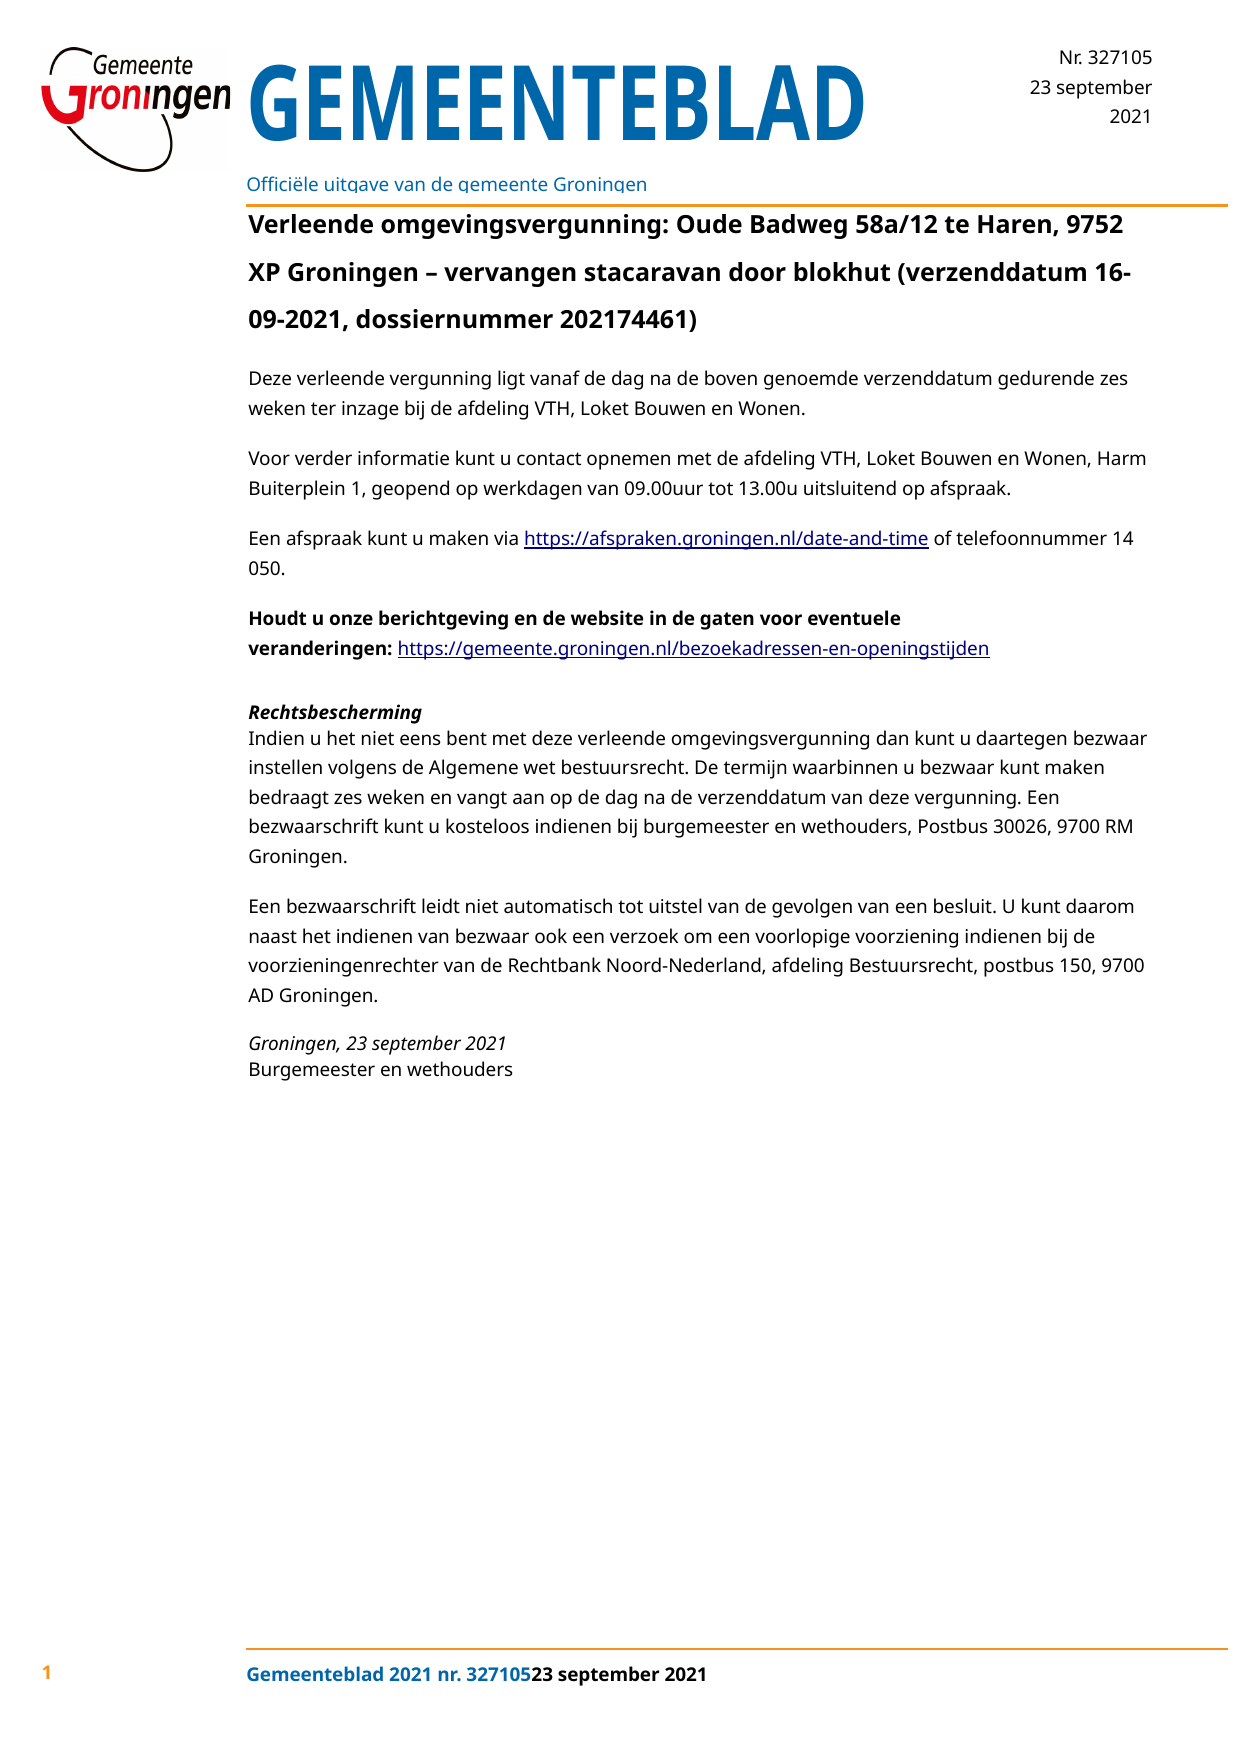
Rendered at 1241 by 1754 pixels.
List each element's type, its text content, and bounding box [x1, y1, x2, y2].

text Een afspraak kunt u maken via https://afspraken.groningen.nl/date-and-time of telefoonnummer 14 050. [248, 526, 1152, 581]
text Voor verder informatie kunt u contact opnemen met de afdeling VTH, Loket Bouwen en Wonen, Harm Buiterplein 1, geopend op werkdagen van 09.00uur tot 13.00u uitsluitend op afspraak. [248, 446, 1152, 501]
text Burgemeester en wethouders [248, 1056, 1152, 1082]
text Verleende omgevingsvergunning: Oude Badweg 58a/12 te Haren, 9752 XP Groningen – vervangen stacaravan door blokhut (verzenddatum 16-09-2021, dossiernummer 202174461) [248, 207, 1152, 336]
text Rechtsbescherming [248, 699, 1152, 725]
text Indien u het niet eens bent met deze verleende omgevingsvergunning dan kunt u daartegen bezwaar instellen volgens de Algemene wet bestuursrecht. De termijn waarbinnen u bezwaar kunt maken bedraagt zes weken en vangt aan op de dag na de verzenddatum van deze vergunning. Een bezwaarschrift kunt u kosteloos indienen bij burgemeester en wethouders, Postbus 30026, 9700 RM Groningen. [248, 725, 1152, 869]
text Houdt u onze berichtgeving en de website in de gaten voor eventuele veranderingen: https://gemeente.groningen.nl/bezoekadressen-en-openingstijden [248, 606, 1152, 661]
text Groningen, 23 september 2021 [248, 1030, 1152, 1056]
text Een bezwaarschrift leidt niet automatisch tot uitstel van de gevolgen van een besluit. U kunt daarom naast het indienen van bezwaar ook een verzoek om een voorlopige voorziening indienen bij de voorzieningenrechter van de Rechtbank Noord-Nederland, afdeling Bestuursrecht, postbus 150, 9700 AD Groningen. [248, 893, 1152, 1008]
picture [41, 47, 231, 172]
text Deze verleende vergunning ligt vanaf de dag na de boven genoemde verzenddatum gedurende zes weken ter inzage bij de afdeling VTH, Loket Bouwen en Wonen. [248, 366, 1152, 421]
